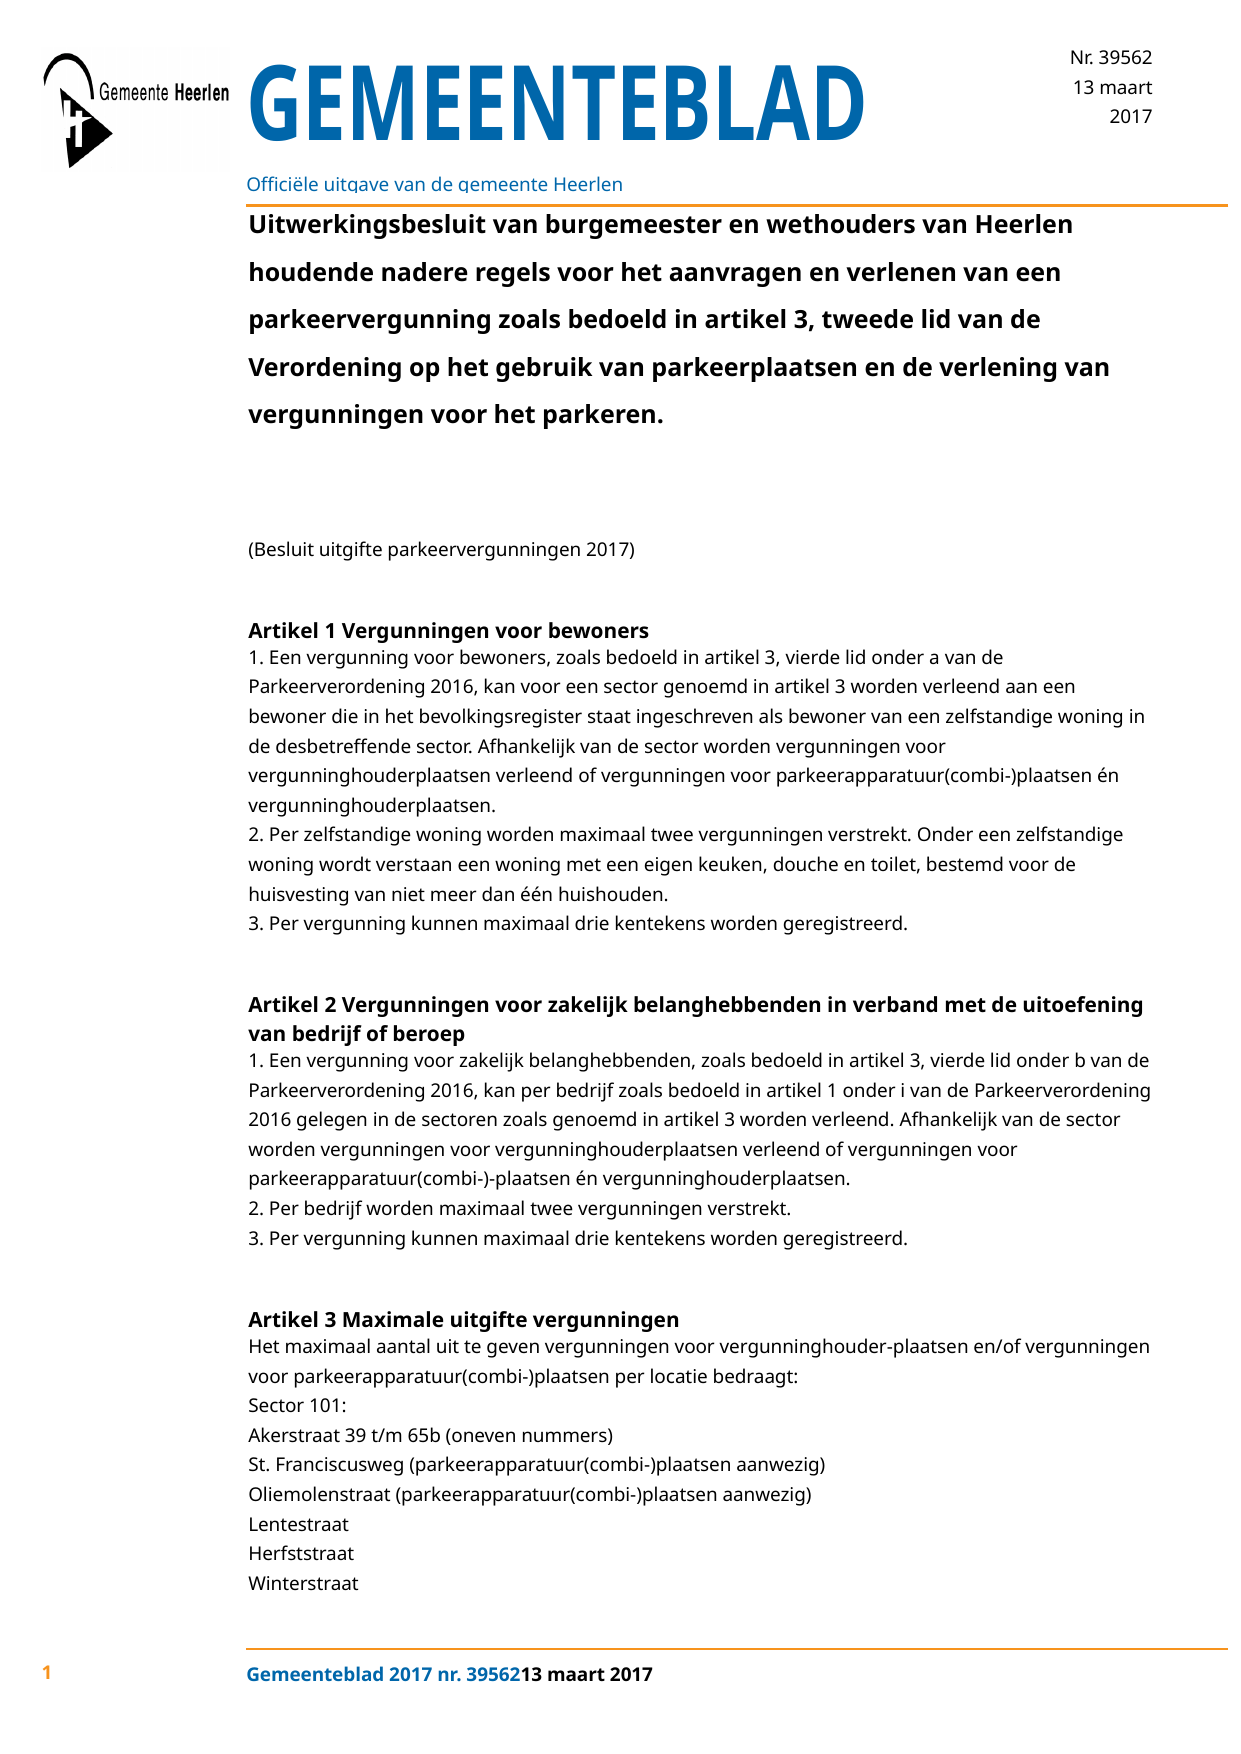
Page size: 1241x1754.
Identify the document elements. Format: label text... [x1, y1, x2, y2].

text Uitwerkingsbesluit van burgemeester en wethouders van Heerlen houdende nadere regels voor het aanvragen en verlenen van een parkeervergunning zoals bedoeld in artikel 3, tweede lid van de Verordening op het gebruik van parkeerplaatsen en de verlening van vergunningen voor het parkeren. [248, 207, 1152, 431]
picture [41, 47, 231, 172]
text Herfststraat [248, 1540, 1152, 1566]
text (Besluit uitgifte parkeervergunningen 2017) [248, 536, 1152, 561]
text 3. Per vergunning kunnen maximaal drie kentekens worden geregistreerd. [248, 1225, 1152, 1251]
text 2. Per zelfstandige woning worden maximaal twee vergunningen verstrekt. Onder een zelfstandige woning wordt verstaan een woning met een eigen keuken, douche en toilet, bestemd voor de huisvesting van niet meer dan één huishouden. [248, 822, 1152, 907]
text Lentestraat [248, 1511, 1152, 1536]
text Het maximaal aantal uit te geven vergunningen voor vergunninghouder-plaatsen en/of vergunningen voor parkeerapparatuur(combi-)plaatsen per locatie bedraagt: [248, 1333, 1152, 1388]
text Artikel 3 Maximale uitgifte vergunningen [248, 1305, 1152, 1333]
text 1. Een vergunning voor bewoners, zoals bedoeld in artikel 3, vierde lid onder a van de Parkeerverordening 2016, kan voor een sector genoemd in artikel 3 worden verleend aan een bewoner die in het bevolkingsregister staat ingeschreven als bewoner van een zelfstandige woning in de desbetreffende sector. Afhankelijk van de sector worden vergunningen voor vergunninghouderplaatsen verleend of vergunningen voor parkeerapparatuur(combi-)plaatsen én vergunninghouderplaatsen. [248, 644, 1152, 818]
text St. Franciscusweg (parkeerapparatuur(combi-)plaatsen aanwezig) [248, 1452, 1152, 1477]
text Artikel 1 Vergunningen voor bewoners [248, 616, 1152, 644]
text Winterstraat [248, 1570, 1152, 1596]
text Oliemolenstraat (parkeerapparatuur(combi-)plaatsen aanwezig) [248, 1481, 1152, 1507]
text 1. Een vergunning voor zakelijk belanghebbenden, zoals bedoeld in artikel 3, vierde lid onder b van de Parkeerverordening 2016, kan per bedrijf zoals bedoeld in artikel 1 onder i van de Parkeerverordening 2016 gelegen in de sectoren zoals genoemd in artikel 3 worden verleend. Afhankelijk van de sector worden vergunningen voor vergunninghouderplaatsen verleend of vergunningen voor parkeerapparatuur(combi-)-plaatsen én vergunninghouderplaatsen. [248, 1047, 1152, 1191]
text Artikel 2 Vergunningen voor zakelijk belanghebbenden in verband met de uitoefening van bedrijf of beroep [248, 990, 1152, 1047]
text Akerstraat 39 t/m 65b (oneven nummers) [248, 1422, 1152, 1448]
text Sector 101: [248, 1392, 1152, 1418]
text 3. Per vergunning kunnen maximaal drie kentekens worden geregistreerd. [248, 910, 1152, 936]
text 2. Per bedrijf worden maximaal twee vergunningen verstrekt. [248, 1195, 1152, 1221]
